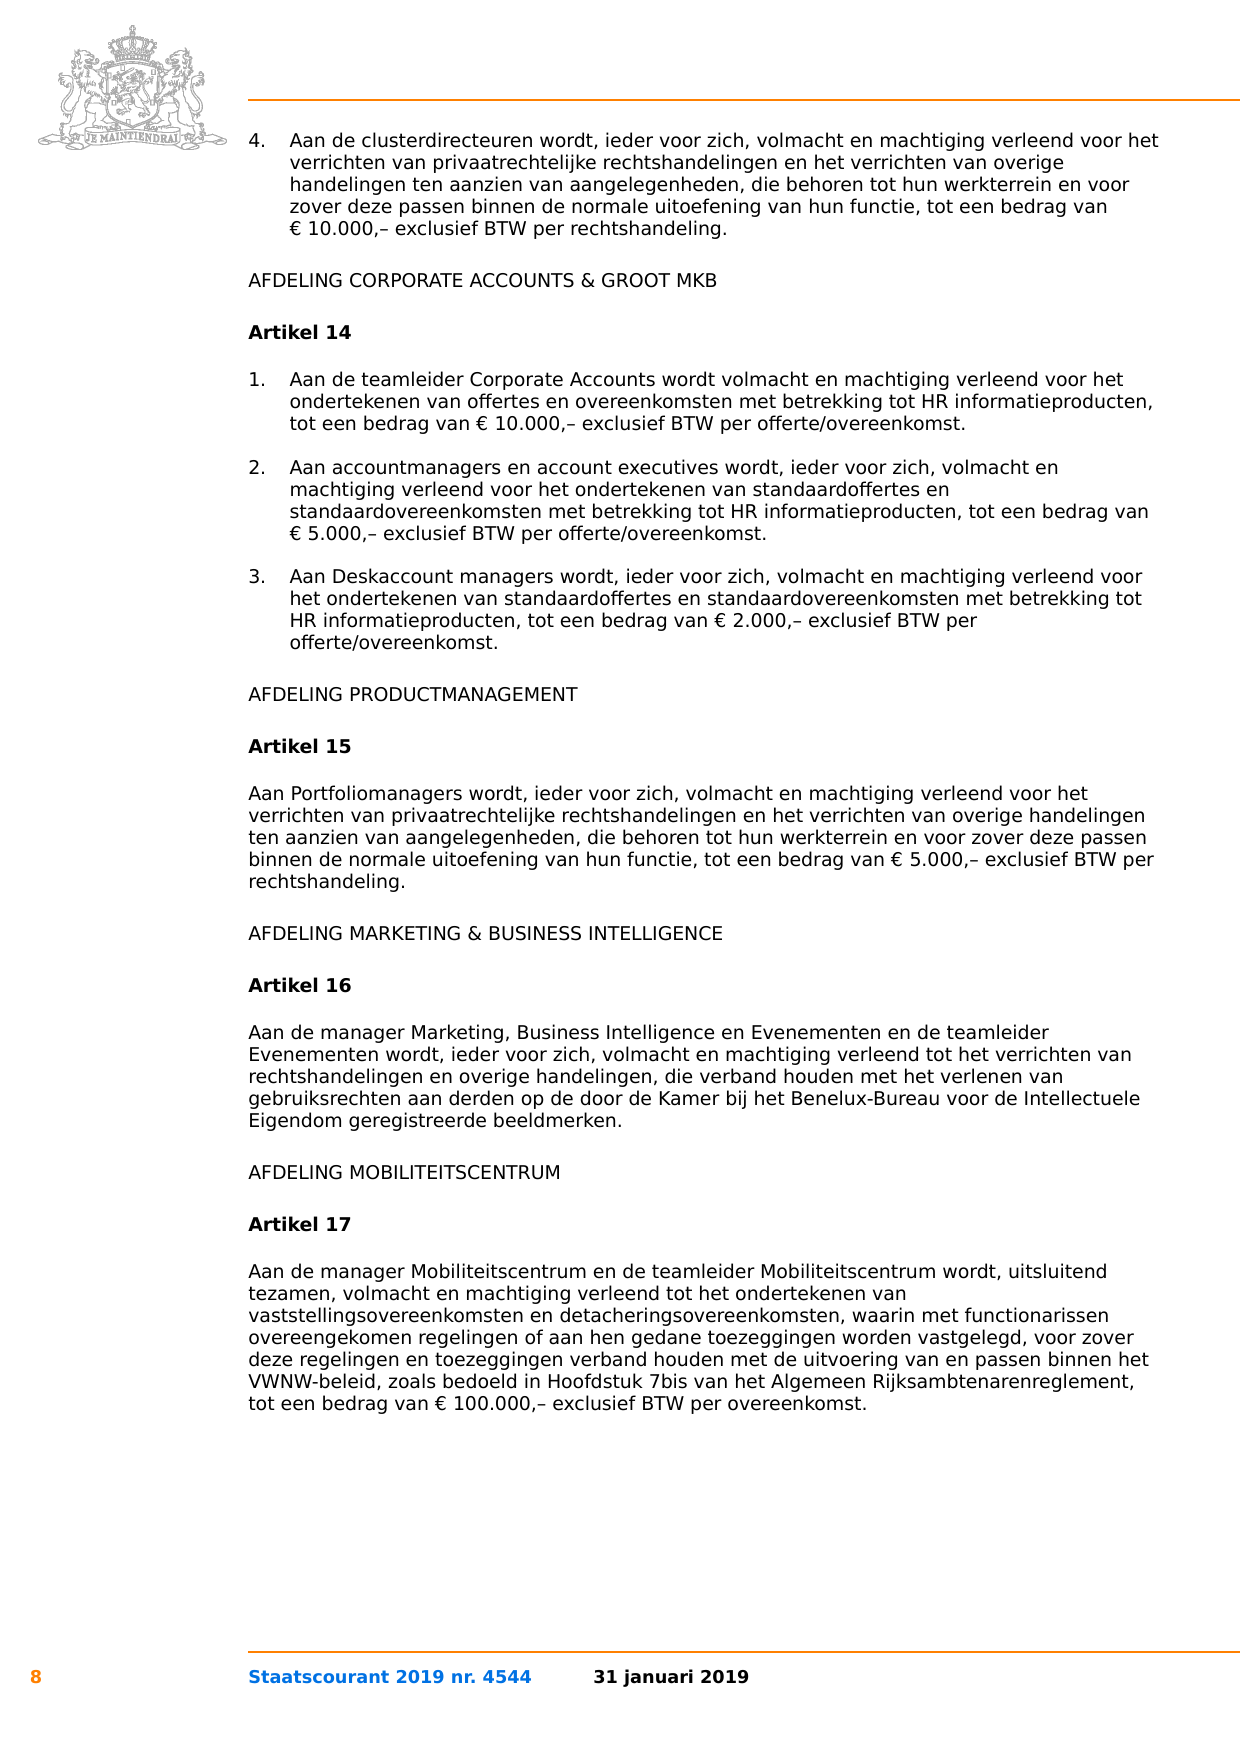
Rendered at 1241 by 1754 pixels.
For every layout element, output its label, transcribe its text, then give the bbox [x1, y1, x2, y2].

subtitle AFDELING CORPORATE ACCOUNTS & GROOT MKB [248, 270, 1163, 292]
subtitle Artikel 14 [248, 322, 1163, 344]
picture [38, 25, 227, 150]
subtitle Artikel 15 [248, 736, 1163, 758]
text 3. Aan Deskaccount managers wordt, ieder voor zich, volmacht en machtiging verleend voor het ondertekenen van standaardoffertes en standaardovereenkomsten met betrekking tot HR informatieproducten, tot een bedrag van € 2.000,– exclusief BTW per offerte/overeenkomst. [248, 566, 1163, 654]
text 2. Aan accountmanagers en account executives wordt, ieder voor zich, volmacht en machtiging verleend voor het ondertekenen van standaardoffertes en standaardovereenkomsten met betrekking tot HR informatieproducten, tot een bedrag van € 5.000,– exclusief BTW per offerte/overeenkomst. [248, 457, 1163, 544]
subtitle Artikel 16 [248, 975, 1163, 997]
text Aan de manager Mobiliteitscentrum en de teamleider Mobiliteitscentrum wordt, uitsluitend tezamen, volmacht en machtiging verleend tot het ondertekenen van vaststellingsovereenkomsten en detacheringsovereenkomsten, waarin met functionarissen overeengekomen regelingen of aan hen gedane toezeggingen worden vastgelegd, voor zover deze regelingen en toezeggingen verband houden met de uitvoering van en passen binnen het VWNW-beleid, zoals bedoeld in Hoofdstuk 7bis van het Algemeen Rijksambtenarenreglement, tot een bedrag van € 100.000,– exclusief BTW per overeenkomst. [248, 1261, 1163, 1415]
text Aan Portfoliomanagers wordt, ieder voor zich, volmacht en machtiging verleend voor het verrichten van privaatrechtelijke rechtshandelingen en het verrichten van overige handelingen ten aanzien van aangelegenheden, die behoren tot hun werkterrein en voor zover deze passen binnen de normale uitoefening van hun functie, tot een bedrag van € 5.000,– exclusief BTW per rechtshandeling. [248, 783, 1163, 893]
text 4. Aan de clusterdirecteuren wordt, ieder voor zich, volmacht en machtiging verleend voor het verrichten van privaatrechtelijke rechtshandelingen en het verrichten van overige handelingen ten aanzien van aangelegenheden, die behoren tot hun werkterrein en voor zover deze passen binnen de normale uitoefening van hun functie, tot een bedrag van € 10.000,– exclusief BTW per rechtshandeling. [248, 130, 1163, 240]
subtitle AFDELING PRODUCTMANAGEMENT [248, 684, 1163, 706]
subtitle Artikel 17 [248, 1214, 1163, 1236]
text 1. Aan de teamleider Corporate Accounts wordt volmacht en machtiging verleend voor het ondertekenen van offertes en overeenkomsten met betrekking tot HR informatieproducten, tot een bedrag van € 10.000,– exclusief BTW per offerte/overeenkomst. [248, 369, 1163, 435]
text Aan de manager Marketing, Business Intelligence en Evenementen en de teamleider Evenementen wordt, ieder voor zich, volmacht en machtiging verleend tot het verrichten van rechtshandelingen en overige handelingen, die verband houden met het verlenen van gebruiksrechten aan derden op de door de Kamer bij het Benelux-Bureau voor de Intellectuele Eigendom geregistreerde beeldmerken. [248, 1022, 1163, 1132]
subtitle AFDELING MARKETING & BUSINESS INTELLIGENCE [248, 923, 1163, 945]
subtitle AFDELING MOBILITEITSCENTRUM [248, 1162, 1163, 1184]
